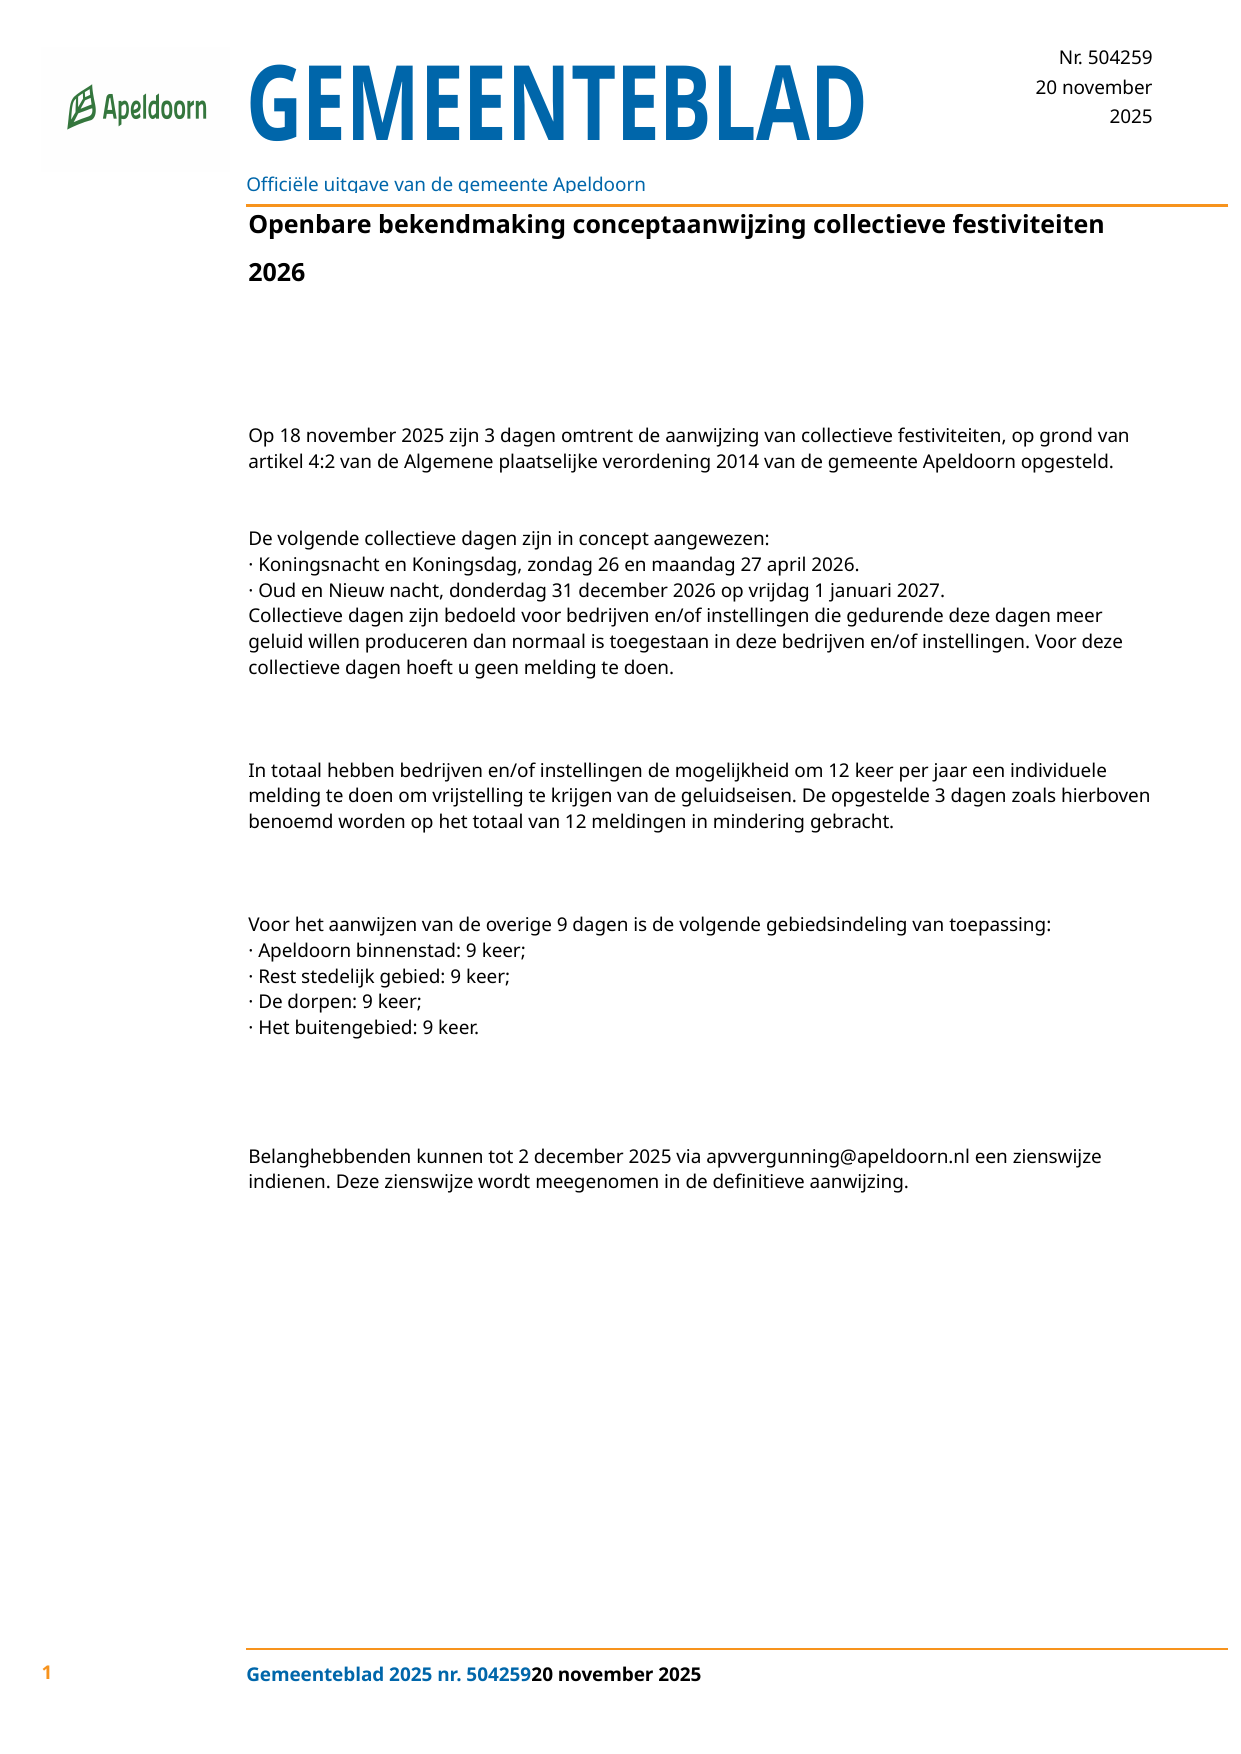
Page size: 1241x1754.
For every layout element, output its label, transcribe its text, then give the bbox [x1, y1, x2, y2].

text · De dorpen: 9 keer; [248, 988, 1152, 1014]
text De volgende collectieve dagen zijn in concept aangewezen: [248, 525, 1152, 551]
picture [41, 47, 231, 172]
text Collectieve dagen zijn bedoeld voor bedrijven en/of instellingen die gedurende deze dagen meer geluid willen produceren dan normaal is toegestaan in deze bedrijven en/of instellingen. Voor deze collectieve dagen hoeft u geen melding te doen. [248, 603, 1152, 680]
text · Oud en Nieuw nacht, donderdag 31 december 2026 op vrijdag 1 januari 2027. [248, 577, 1152, 603]
text In totaal hebben bedrijven en/of instellingen de mogelijkheid om 12 keer per jaar een individuele melding te doen om vrijstelling te krijgen van de geluidseisen. De opgestelde 3 dagen zoals hierboven benoemd worden op het totaal van 12 meldingen in mindering gebracht. [248, 757, 1152, 834]
text Op 18 november 2025 zijn 3 dagen omtrent de aanwijzing van collectieve festiviteiten, op grond van artikel 4:2 van de Algemene plaatselijke verordening 2014 van de gemeente Apeldoorn opgesteld. [248, 422, 1152, 474]
text · Het buitengebied: 9 keer. [248, 1014, 1152, 1040]
text Belanghebbenden kunnen tot 2 december 2025 via apvvergunning@apeldoorn.nl een zienswijze indienen. Deze zienswijze wordt meegenomen in de definitieve aanwijzing. [248, 1143, 1152, 1194]
text Openbare bekendmaking conceptaanwijzing collectieve festiviteiten 2026 [248, 207, 1152, 288]
text Voor het aanwijzen van de overige 9 dagen is de volgende gebiedsindeling van toepassing: [248, 911, 1152, 937]
text · Rest stedelijk gebied: 9 keer; [248, 963, 1152, 988]
text · Apeldoorn binnenstad: 9 keer; [248, 937, 1152, 963]
text · Koningsnacht en Koningsdag, zondag 26 en maandag 27 april 2026. [248, 551, 1152, 577]
